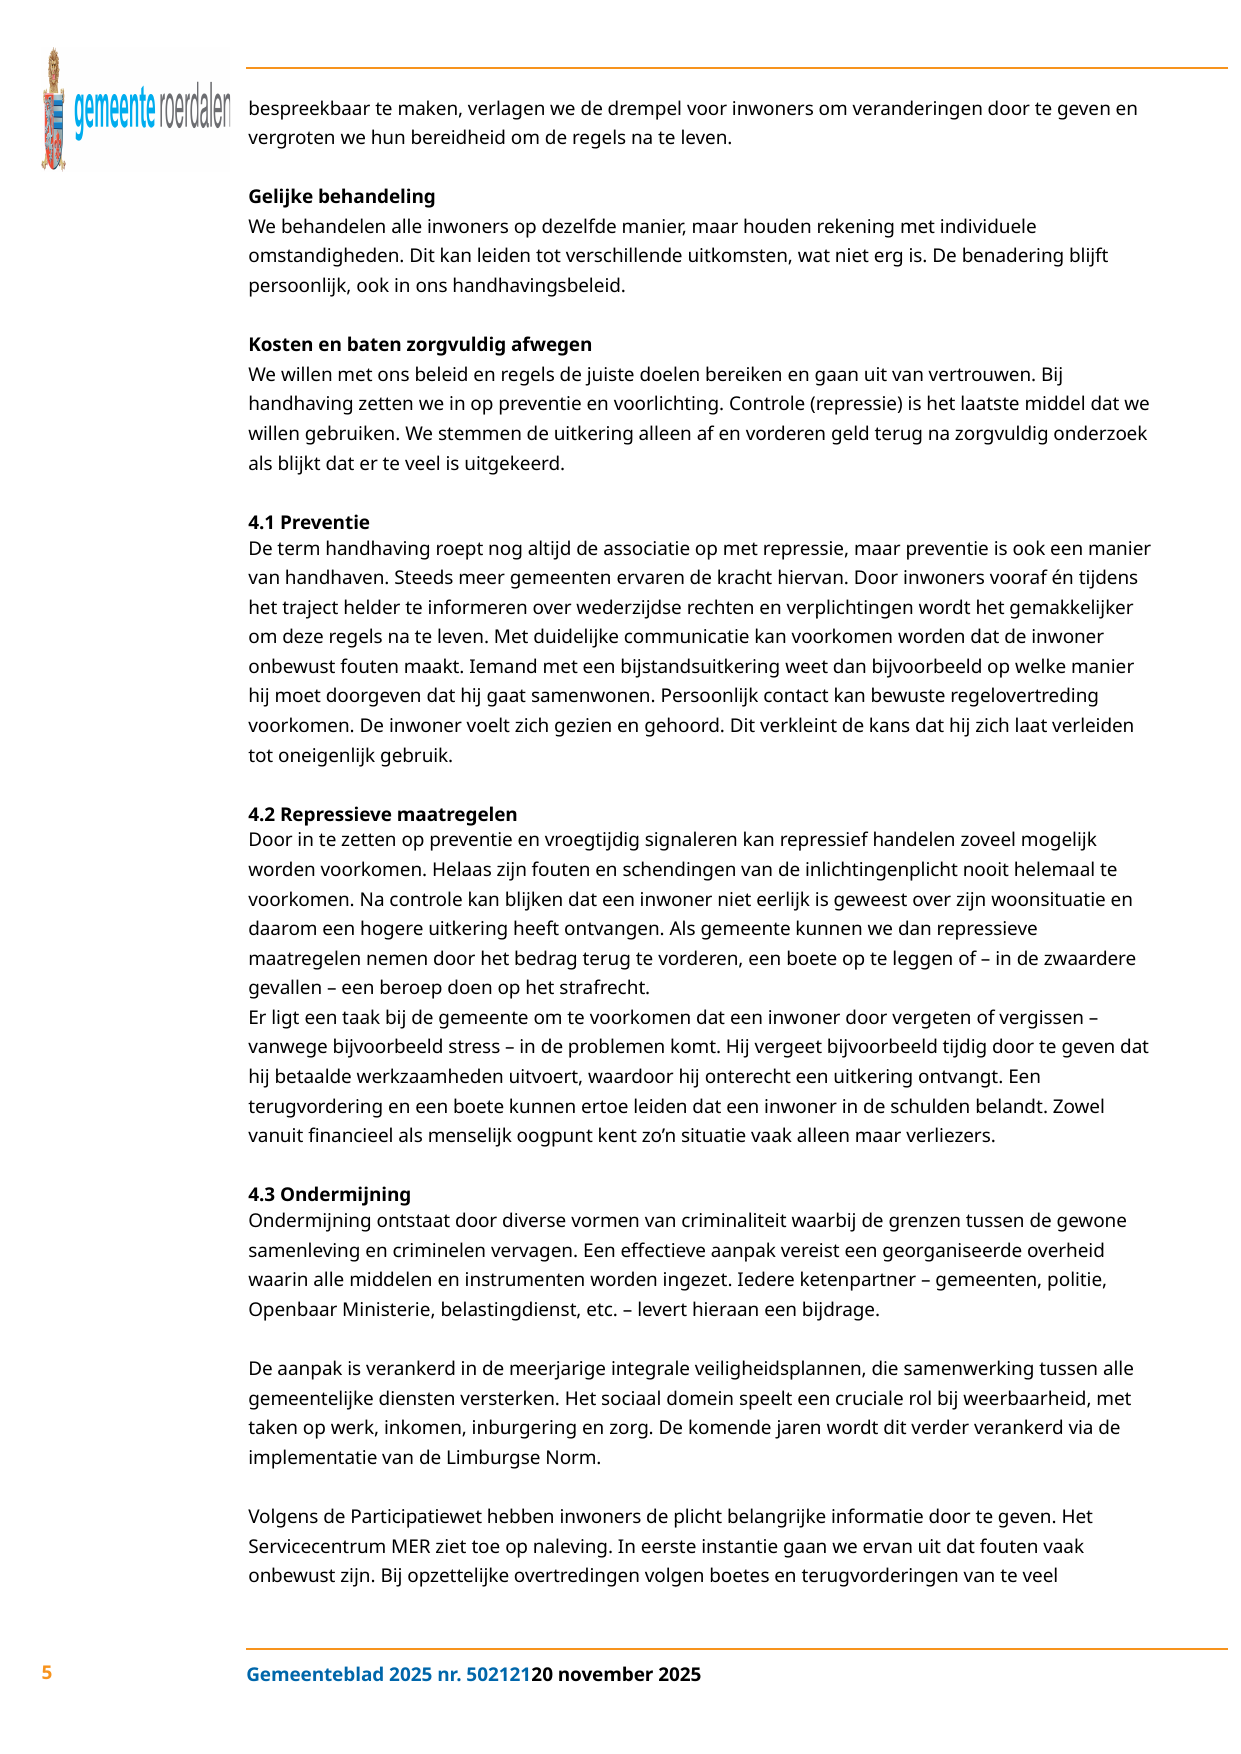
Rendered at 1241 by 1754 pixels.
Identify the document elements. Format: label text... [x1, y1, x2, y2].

text Er ligt een taak bij de gemeente om te voorkomen dat een inwoner door vergeten of vergissen –vanwege bijvoorbeeld stress – in de problemen komt. Hij vergeet bijvoorbeeld tijdig door te geven dat hij betaalde werkzaamheden uitvoert, waardoor hij onterecht een uitkering ontvangt. Een terugvordering en een boete kunnen ertoe leiden dat een inwoner in de schulden belandt. Zowel vanuit financieel als menselijk oogpunt kent zo’n situatie vaak alleen maar verliezers. [248, 1004, 1152, 1148]
text We willen met ons beleid en regels de juiste doelen bereiken en gaan uit van vertrouwen. Bij handhaving zetten we in op preventie en voorlichting. Controle (repressie) is het laatste middel dat we willen gebruiken. We stemmen de uitkering alleen af en vorderen geld terug na zorgvuldig onderzoek als blijkt dat er te veel is uitgekeerd. [248, 361, 1152, 476]
text Volgens de Participatiewet hebben inwoners de plicht belangrijke informatie door te geven. Het Servicecentrum MER ziet toe op naleving. In eerste instantie gaan we ervan uit dat fouten vaak onbewust zijn. Bij opzettelijke overtredingen volgen boetes en terugvorderingen van te veel [248, 1503, 1152, 1588]
text Kosten en baten zorgvuldig afwegen [248, 331, 1152, 357]
text De aanpak is verankerd in de meerjarige integrale veiligheidsplannen, die samenwerking tussen alle gemeentelijke diensten versterken. Het sociaal domein speelt een cruciale rol bij weerbaarheid, met taken op werk, inkomen, inburgering en zorg. De komende jaren wordt dit verder verankerd via de implementatie van de Limburgse Norm. [248, 1355, 1152, 1470]
picture [41, 47, 231, 172]
text 4.2 Repressieve maatregelen [248, 801, 1152, 827]
text 4.1 Preventie [248, 509, 1152, 535]
text We behandelen alle inwoners op dezelfde manier, maar houden rekening met individuele omstandigheden. Dit kan leiden tot verschillende uitkomsten, wat niet erg is. De benadering blijft persoonlijk, ook in ons handhavingsbeleid. [248, 213, 1152, 298]
text bespreekbaar te maken, verlagen we de drempel voor inwoners om veranderingen door te geven en vergroten we hun bereidheid om de regels na te leven. [248, 95, 1152, 150]
text Door in te zetten op preventie en vroegtijdig signaleren kan repressief handelen zoveel mogelijk worden voorkomen. Helaas zijn fouten en schendingen van de inlichtingenplicht nooit helemaal te voorkomen. Na controle kan blijken dat een inwoner niet eerlijk is geweest over zijn woonsituatie en daarom een hogere uitkering heeft ontvangen. Als gemeente kunnen we dan repressieve maatregelen nemen door het bedrag terug te vorderen, een boete op te leggen of – in de zwaardere gevallen – een beroep doen op het strafrecht. [248, 827, 1152, 1000]
text Ondermijning ontstaat door diverse vormen van criminaliteit waarbij de grenzen tussen de gewone samenleving en criminelen vervagen. Een effectieve aanpak vereist een georganiseerde overheid waarin alle middelen en instrumenten worden ingezet. Iedere ketenpartner – gemeenten, politie, Openbaar Ministerie, belastingdienst, etc. – levert hieraan een bijdrage. [248, 1207, 1152, 1322]
text De term handhaving roept nog altijd de associatie op met repressie, maar preventie is ook een manier van handhaven. Steeds meer gemeenten ervaren de kracht hiervan. Door inwoners vooraf én tijdens het traject helder te informeren over wederzijdse rechten en verplichtingen wordt het gemakkelijker om deze regels na te leven. Met duidelijke communicatie kan voorkomen worden dat de inwoner onbewust fouten maakt. Iemand met een bijstandsuitkering weet dan bijvoorbeeld op welke manier hij moet doorgeven dat hij gaat samenwonen. Persoonlijk contact kan bewuste regelovertreding voorkomen. De inwoner voelt zich gezien en gehoord. Dit verkleint de kans dat hij zich laat verleiden tot oneigenlijk gebruik. [248, 535, 1152, 767]
text Gelijke behandeling [248, 183, 1152, 209]
text 4.3 Ondermijning [248, 1182, 1152, 1207]
